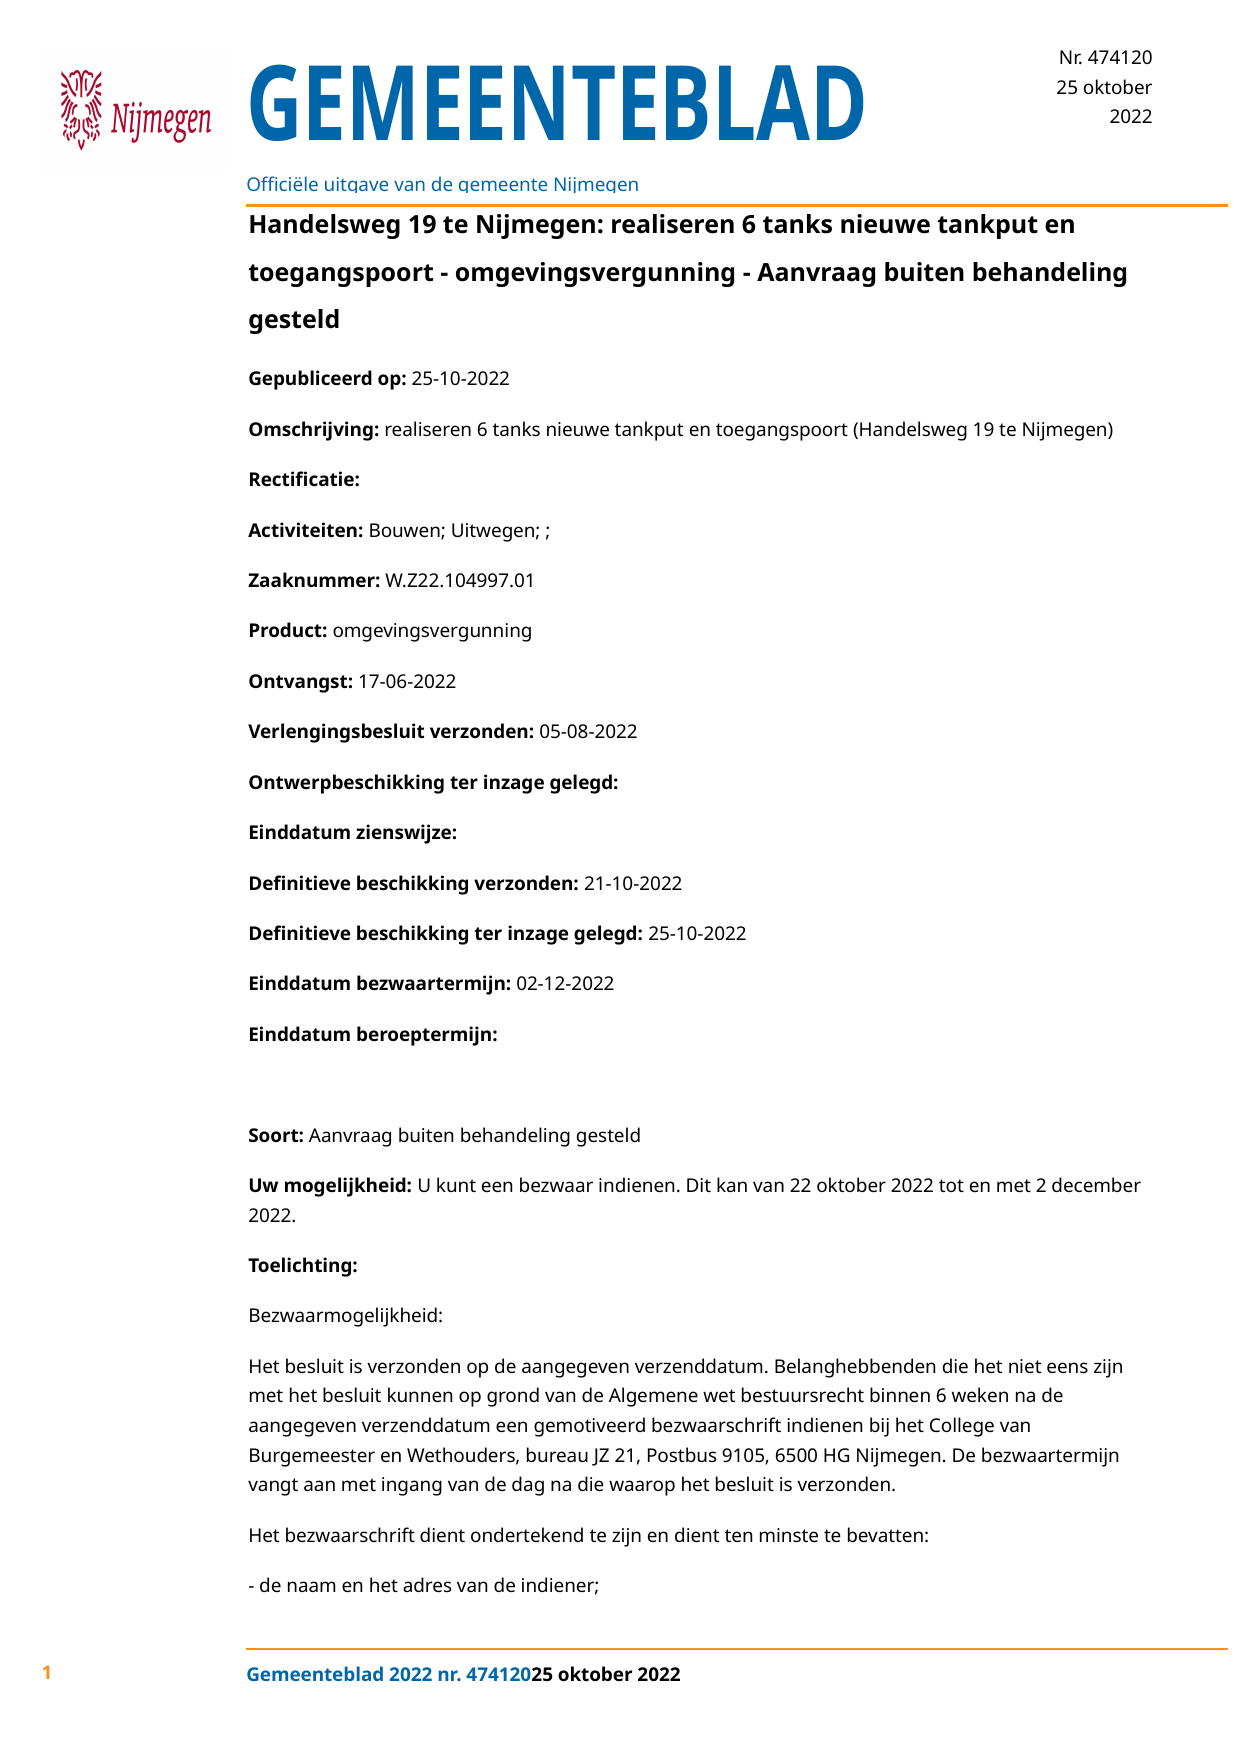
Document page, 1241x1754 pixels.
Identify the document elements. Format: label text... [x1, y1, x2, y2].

text Het bezwaarschrift dient ondertekend te zijn en dient ten minste te bevatten: [248, 1522, 1152, 1547]
text Soort: Aanvraag buiten behandeling gesteld [248, 1122, 1152, 1147]
text Het besluit is verzonden op de aangegeven verzenddatum. Belanghebbenden die het niet eens zijn met het besluit kunnen op grond van de Algemene wet bestuursrecht binnen 6 weken na de aangegeven verzenddatum een gemotiveerd bezwaarschrift indienen bij het College van Burgemeester en Wethouders, bureau JZ 21, Postbus 9105, 6500 HG Nijmegen. De bezwaartermijn vangt aan met ingang van de dag na die waarop het besluit is verzonden. [248, 1353, 1152, 1497]
text Verlengingsbesluit verzonden: 05-08-2022 [248, 718, 1152, 744]
text - de naam en het adres van de indiener; [248, 1572, 1152, 1598]
text Einddatum zienswijze: [248, 819, 1152, 845]
text Handelsweg 19 te Nijmegen: realiseren 6 tanks nieuwe tankput en toegangspoort - omgevingsvergunning - Aanvraag buiten behandeling gesteld [248, 207, 1152, 336]
text Bezwaarmogelijkheid: [248, 1303, 1152, 1328]
text Ontvangst: 17-06-2022 [248, 668, 1152, 694]
text Toelichting: [248, 1252, 1152, 1278]
text Definitieve beschikking verzonden: 21-10-2022 [248, 870, 1152, 895]
text Gepubliceerd op: 25-10-2022 [248, 366, 1152, 391]
picture [41, 47, 231, 172]
text Ontwerpbeschikking ter inzage gelegd: [248, 769, 1152, 794]
text Rectificatie: [248, 466, 1152, 492]
text Zaaknummer: W.Z22.104997.01 [248, 567, 1152, 593]
text Uw mogelijkheid: U kunt een bezwaar indienen. Dit kan van 22 oktober 2022 tot en met 2 december 2022. [248, 1172, 1152, 1227]
text Einddatum bezwaartermijn: 02-12-2022 [248, 971, 1152, 996]
text Definitieve beschikking ter inzage gelegd: 25-10-2022 [248, 920, 1152, 946]
text Omschrijving: realiseren 6 tanks nieuwe tankput en toegangspoort (Handelsweg 19 te Nijmegen) [248, 416, 1152, 442]
text Einddatum beroeptermijn: [248, 1021, 1152, 1047]
text Product: omgevingsvergunning [248, 618, 1152, 643]
text Activiteiten: Bouwen; Uitwegen; ; [248, 517, 1152, 542]
